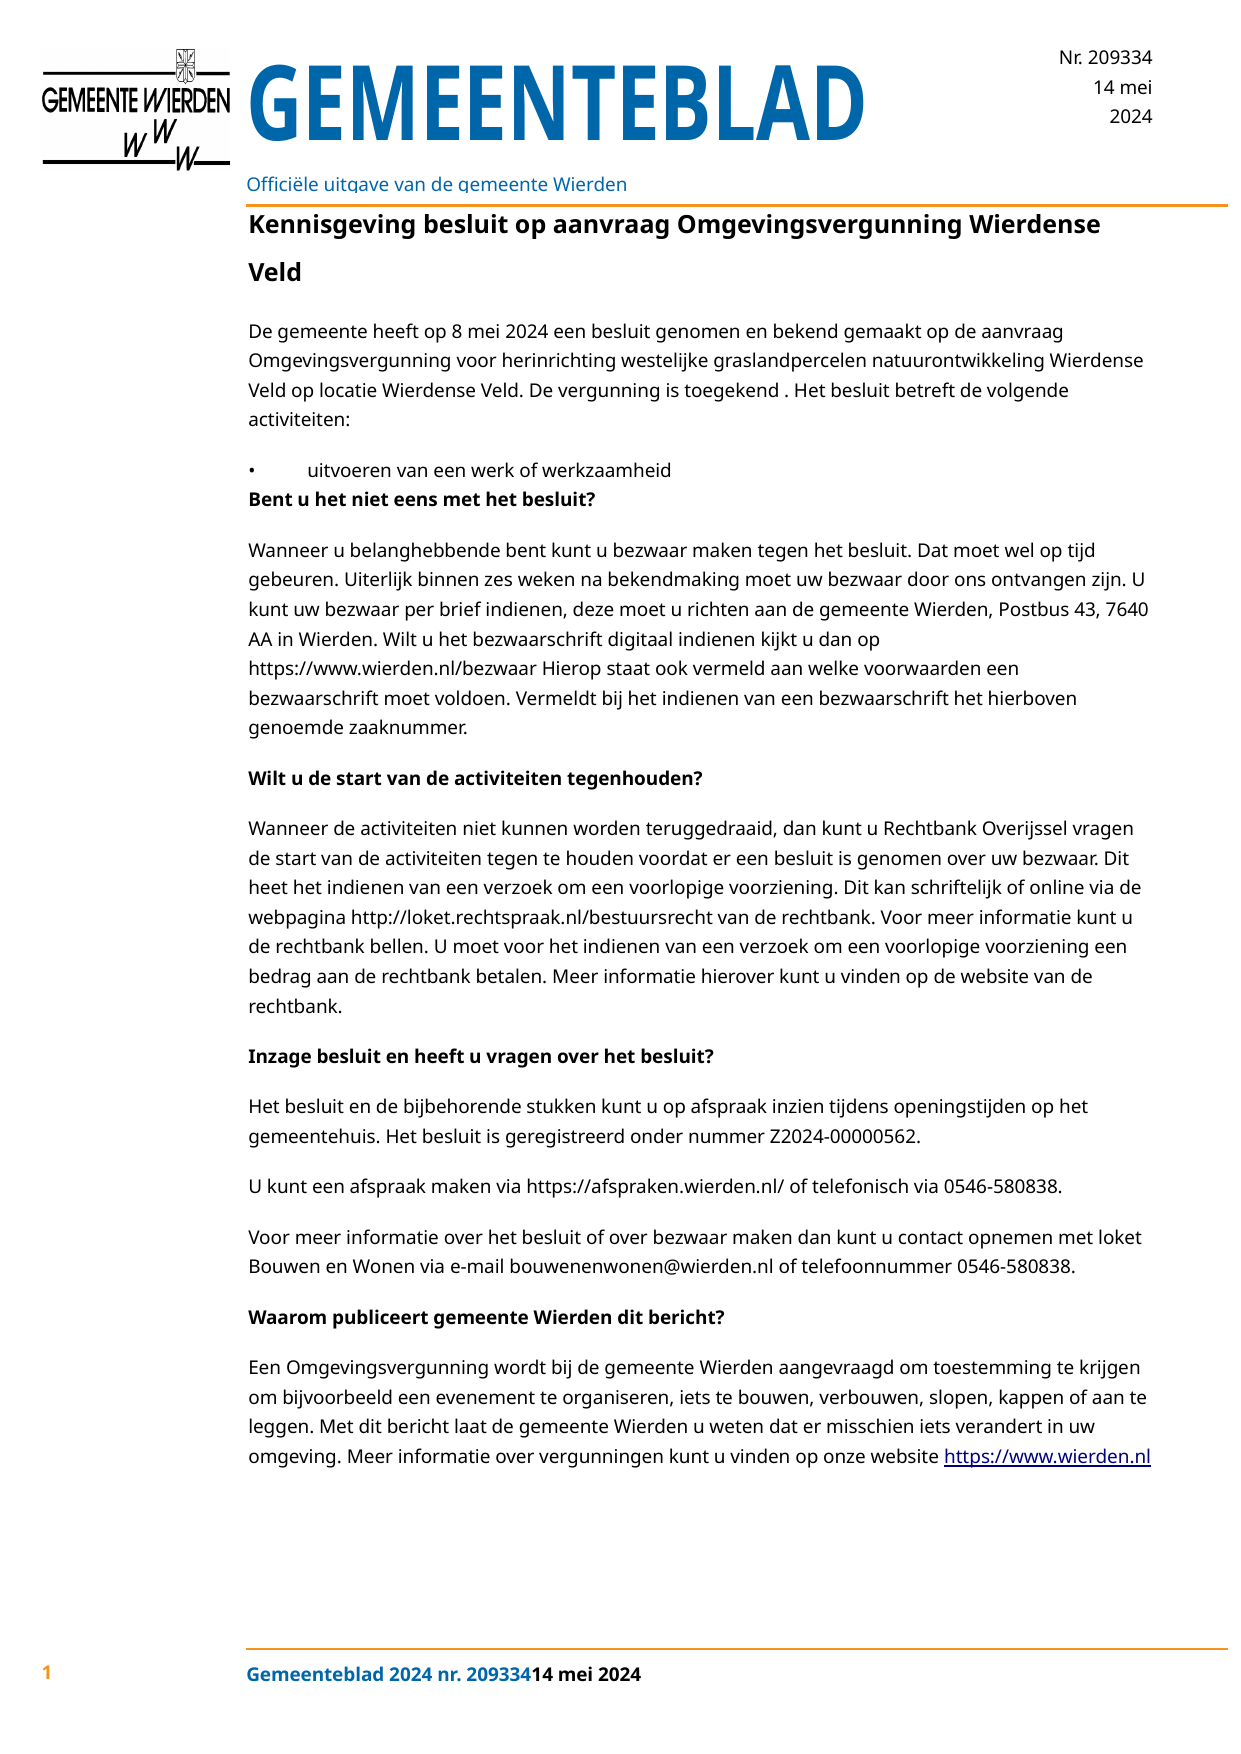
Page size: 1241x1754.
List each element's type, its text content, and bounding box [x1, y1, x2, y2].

list uitvoeren van een werk of werkzaamheid [248, 457, 1152, 483]
text Een Omgevingsvergunning wordt bij de gemeente Wierden aangevraagd om toestemming te krijgen om bijvoorbeeld een evenement te organiseren, iets te bouwen, verbouwen, slopen, kappen of aan te leggen. Met dit bericht laat de gemeente Wierden u weten dat er misschien iets verandert in uw omgeving. Meer informatie over vergunningen kunt u vinden op onze website https://www.wierden.nl [248, 1354, 1152, 1469]
text De gemeente heeft op 8 mei 2024 een besluit genomen en bekend gemaakt op de aanvraag Omgevingsvergunning voor herinrichting westelijke graslandpercelen natuurontwikkeling Wierdense Veld op locatie Wierdense Veld. De vergunning is toegekend . Het besluit betreft de volgende activiteiten: [248, 318, 1152, 432]
text Waarom publiceert gemeente Wierden dit bericht? [248, 1304, 1152, 1330]
picture [41, 47, 231, 172]
text U kunt een afspraak maken via https://afspraken.wierden.nl/ of telefonisch via 0546-580838. [248, 1174, 1152, 1199]
text Kennisgeving besluit op aanvraag Omgevingsvergunning Wierdense Veld [248, 207, 1152, 288]
text Bent u het niet eens met het besluit? [248, 487, 1152, 512]
text Wilt u de start van de activiteiten tegenhouden? [248, 765, 1152, 791]
text Inzage besluit en heeft u vragen over het besluit? [248, 1043, 1152, 1069]
text Wanneer u belanghebbende bent kunt u bezwaar maken tegen het besluit. Dat moet wel op tijd gebeuren. Uiterlijk binnen zes weken na bekendmaking moet uw bezwaar door ons ontvangen zijn. U kunt uw bezwaar per brief indienen, deze moet u richten aan de gemeente Wierden, Postbus 43, 7640 AA in Wierden. Wilt u het bezwaarschrift digitaal indienen kijkt u dan op https://www.wierden.nl/bezwaar Hierop staat ook vermeld aan welke voorwaarden een bezwaarschrift moet voldoen. Vermeldt bij het indienen van een bezwaarschrift het hierboven genoemde zaaknummer. [248, 537, 1152, 740]
text Voor meer informatie over het besluit of over bezwaar maken dan kunt u contact opnemen met loket Bouwen en Wonen via e-mail bouwenenwonen@wierden.nl of telefoonnummer 0546-580838. [248, 1224, 1152, 1279]
text Wanneer de activiteiten niet kunnen worden teruggedraaid, dan kunt u Rechtbank Overijssel vragen de start van de activiteiten tegen te houden voordat er een besluit is genomen over uw bezwaar. Dit heet het indienen van een verzoek om een voorlopige voorziening. Dit kan schriftelijk of online via de webpagina http://loket.rechtspraak.nl/bestuursrecht van de rechtbank. Voor meer informatie kunt u de rechtbank bellen. U moet voor het indienen van een verzoek om een voorlopige voorziening een bedrag aan de rechtbank betalen. Meer informatie hierover kunt u vinden op de website van de rechtbank. [248, 815, 1152, 1019]
text Het besluit en de bijbehorende stukken kunt u op afspraak inzien tijdens openingstijden op het gemeentehuis. Het besluit is geregistreerd onder nummer Z2024-00000562. [248, 1094, 1152, 1149]
